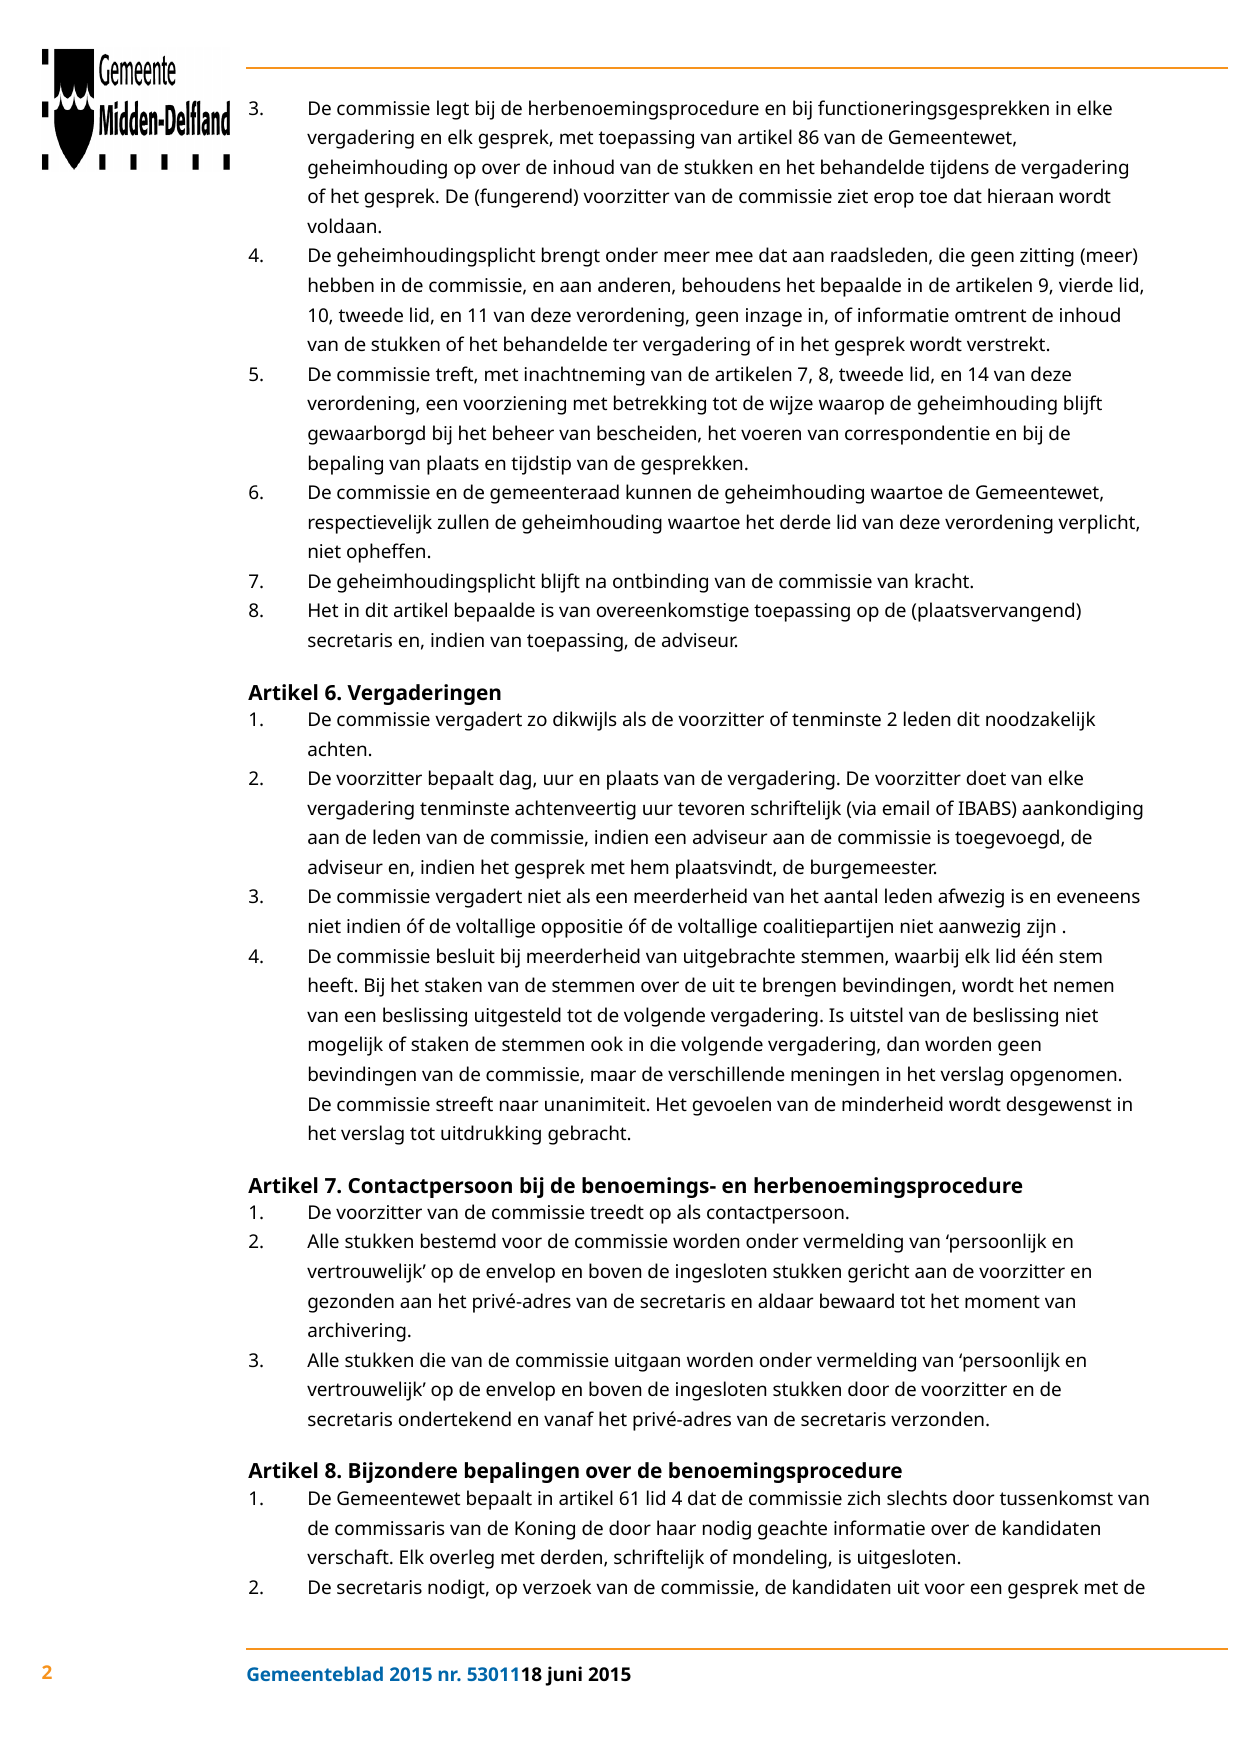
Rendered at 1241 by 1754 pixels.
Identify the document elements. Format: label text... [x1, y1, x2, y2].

text Artikel 7. Contactpersoon bij de benoemings- en herbenoemingsprocedure [248, 1171, 1152, 1199]
list Alle stukken bestemd voor de commissie worden onder vermelding van ‘persoonlijk en vertrouwelijk’ op de envelop en boven de ingesloten stukken gericht aan de voorzitter en gezonden aan het privé-adres van de secretaris en aldaar bewaard tot het moment van archivering. [248, 1229, 1152, 1343]
list De commissie vergadert zo dikwijls als de voorzitter of tenminste 2 leden dit noodzakelijk achten. [248, 706, 1152, 761]
list De commissie vergadert niet als een meerderheid van het aantal leden afwezig is en eveneens niet indien óf de voltallige oppositie óf de voltallige coalitiepartijen niet aanwezig zijn . [248, 884, 1152, 939]
list De Gemeentewet bepaalt in artikel 61 lid 4 dat de commissie zich slechts door tussenkomst van de commissaris van de Koning de door haar nodig geachte informatie over de kandidaten verschaft. Elk overleg met derden, schriftelijk of mondeling, is uitgesloten. [248, 1485, 1152, 1570]
list De geheimhoudingsplicht blijft na ontbinding van de commissie van kracht. [248, 568, 1152, 594]
picture [41, 47, 231, 172]
list Alle stukken die van de commissie uitgaan worden onder vermelding van ‘persoonlijk en vertrouwelijk’ op de envelop en boven de ingesloten stukken door de voorzitter en de secretaris ondertekend en vanaf het privé-adres van de secretaris verzonden. [248, 1347, 1152, 1432]
text Artikel 8. Bijzondere bepalingen over de benoemingsprocedure [248, 1457, 1152, 1485]
list De commissie treft, met inachtneming van de artikelen 7, 8, tweede lid, en 14 van deze verordening, een voorziening met betrekking tot de wijze waarop de geheimhouding blijft gewaarborgd bij het beheer van bescheiden, het voeren van correspondentie en bij de bepaling van plaats en tijdstip van de gesprekken. [248, 361, 1152, 476]
list De commissie en de gemeenteraad kunnen de geheimhouding waartoe de Gemeentewet, respectievelijk zullen de geheimhouding waartoe het derde lid van deze verordening verplicht, niet opheffen. [248, 479, 1152, 564]
list De secretaris nodigt, op verzoek van de commissie, de kandidaten uit voor een gesprek met de [248, 1574, 1152, 1599]
list De voorzitter van de commissie treedt op als contactpersoon. [248, 1199, 1152, 1225]
list De voorzitter bepaalt dag, uur en plaats van de vergadering. De voorzitter doet van elke vergadering tenminste achtenveertig uur tevoren schriftelijk (via email of IBABS) aankondiging aan de leden van de commissie, indien een adviseur aan de commissie is toegevoegd, de adviseur en, indien het gesprek met hem plaatsvindt, de burgemeester. [248, 765, 1152, 880]
list De commissie legt bij de herbenoemingsprocedure en bij functioneringsgesprekken in elke vergadering en elk gesprek, met toepassing van artikel 86 van de Gemeentewet, geheimhouding op over de inhoud van de stukken en het behandelde tijdens de vergadering of het gesprek. De (fungerend) voorzitter van de commissie ziet erop toe dat hieraan wordt voldaan. [248, 95, 1152, 239]
list Het in dit artikel bepaalde is van overeenkomstige toepassing op de (plaatsvervangend) secretaris en, indien van toepassing, de adviseur. [248, 598, 1152, 653]
list De geheimhoudingsplicht brengt onder meer mee dat aan raadsleden, die geen zitting (meer) hebben in de commissie, en aan anderen, behoudens het bepaalde in de artikelen 9, vierde lid, 10, tweede lid, en 11 van deze verordening, geen inzage in, of informatie omtrent de inhoud van de stukken of het behandelde ter vergadering of in het gesprek wordt verstrekt. [248, 243, 1152, 357]
text Artikel 6. Vergaderingen [248, 678, 1152, 706]
list De commissie besluit bij meerderheid van uitgebrachte stemmen, waarbij elk lid één stem heeft. Bij het staken van de stemmen over de uit te brengen bevindingen, wordt het nemen van een beslissing uitgesteld tot de volgende vergadering. Is uitstel van de beslissing niet mogelijk of staken de stemmen ook in die volgende vergadering, dan worden geen bevindingen van de commissie, maar de verschillende meningen in het verslag opgenomen. De commissie streeft naar unanimiteit. Het gevoelen van de minderheid wordt desgewenst in het verslag tot uitdrukking gebracht. [248, 943, 1152, 1146]
